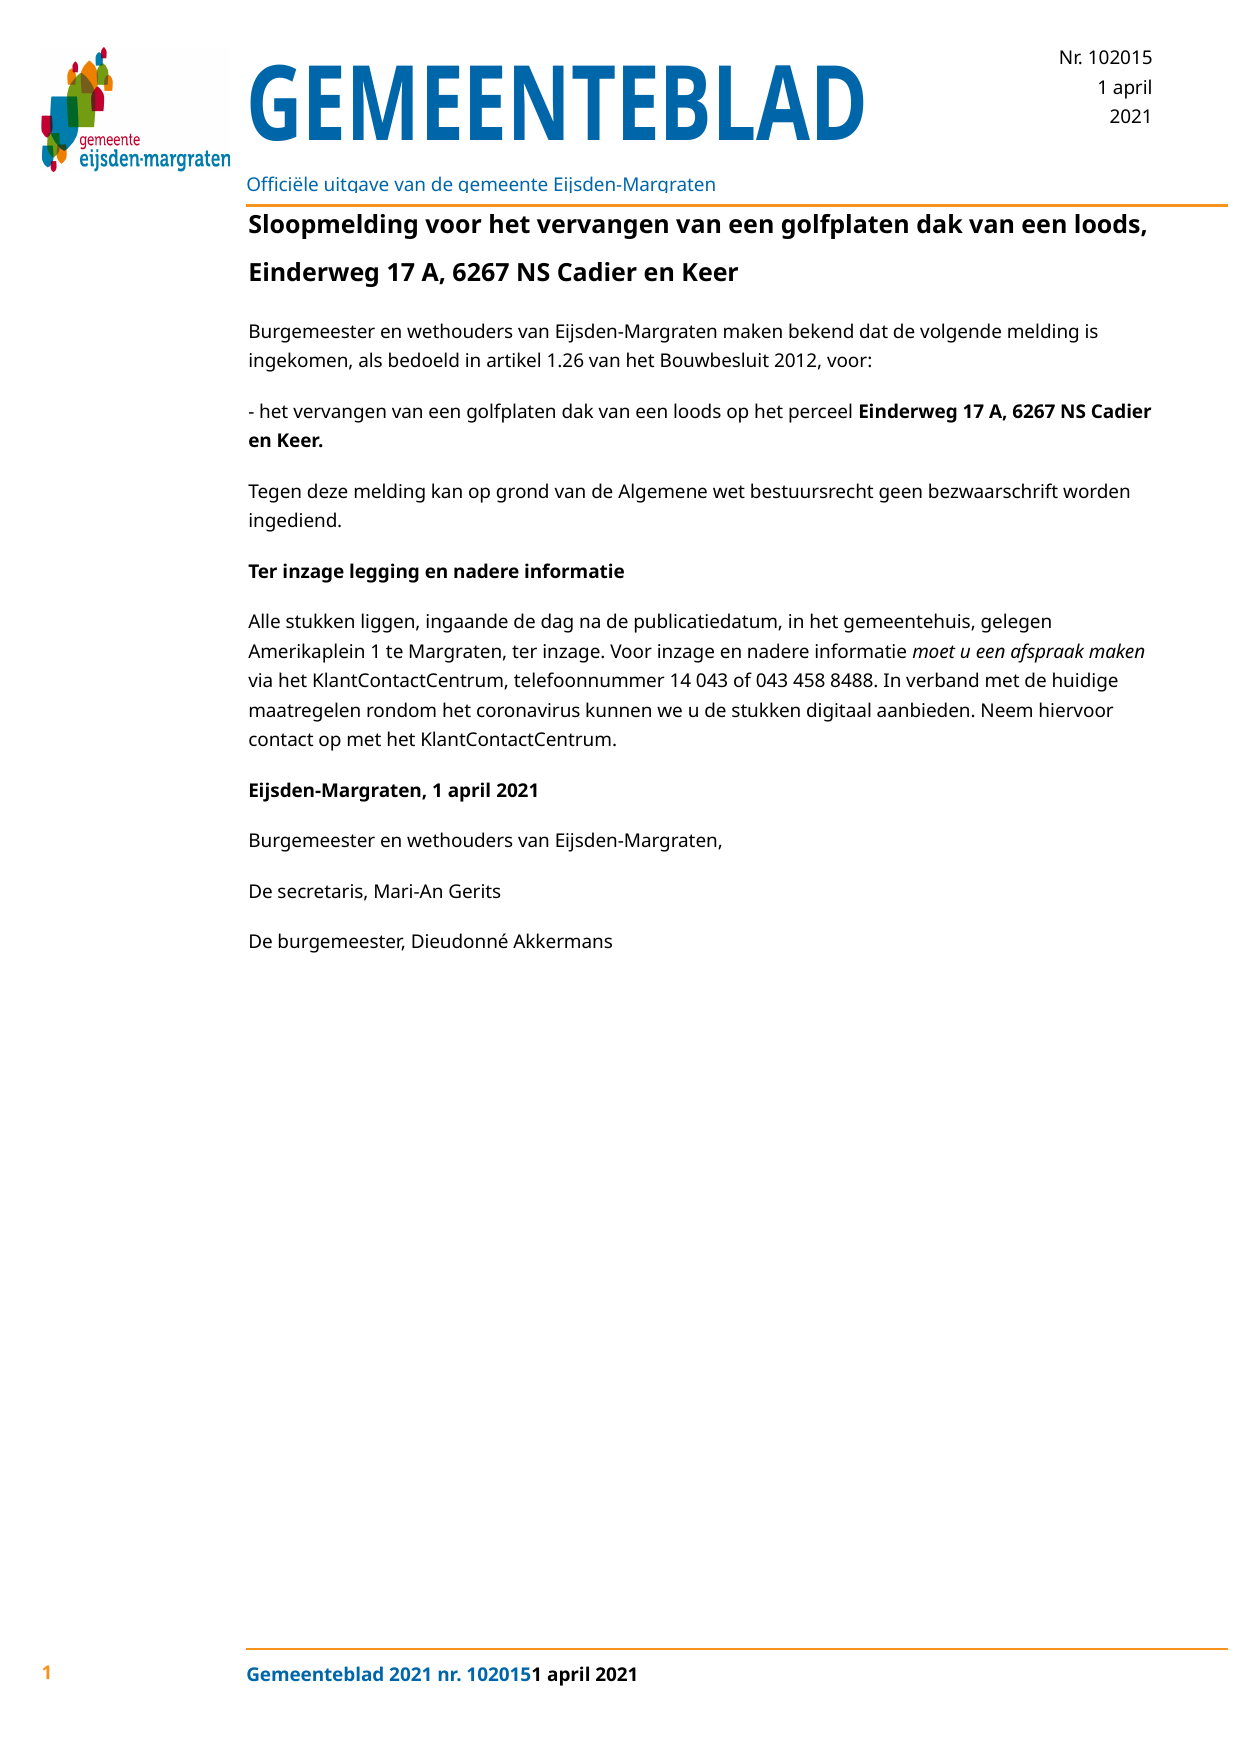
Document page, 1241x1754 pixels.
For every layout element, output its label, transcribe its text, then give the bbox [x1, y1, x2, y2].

text Burgemeester en wethouders van Eijsden-Margraten, [248, 827, 1152, 853]
text Alle stukken liggen, ingaande de dag na de publicatiedatum, in het gemeentehuis, gelegen Amerikaplein 1 te Margraten, ter inzage. Voor inzage en nadere informatie moet u een afspraak maken via het KlantContactCentrum, telefoonnummer 14 043 of 043 458 8488. In verband met de huidige maatregelen rondom het coronavirus kunnen we u de stukken digitaal aanbieden. Neem hiervoor contact op met het KlantContactCentrum. [248, 608, 1152, 752]
text Sloopmelding voor het vervangen van een golfplaten dak van een loods, Einderweg 17 A, 6267 NS Cadier en Keer [248, 207, 1152, 288]
text Tegen deze melding kan op grond van de Algemene wet bestuursrecht geen bezwaarschrift worden ingediend. [248, 478, 1152, 533]
text De secretaris, Mari-An Gerits [248, 878, 1152, 904]
text - het vervangen van een golfplaten dak van een loods op het perceel Einderweg 17 A, 6267 NS Cadier en Keer. [248, 398, 1152, 453]
text Burgemeester en wethouders van Eijsden-Margraten maken bekend dat de volgende melding is ingekomen, als bedoeld in artikel 1.26 van het Bouwbesluit 2012, voor: [248, 318, 1152, 373]
text De burgemeester, Dieudonné Akkermans [248, 928, 1152, 954]
text Eijsden-Margraten, 1 april 2021 [248, 777, 1152, 803]
text Ter inzage legging en nadere informatie [248, 558, 1152, 584]
picture [41, 47, 231, 172]
